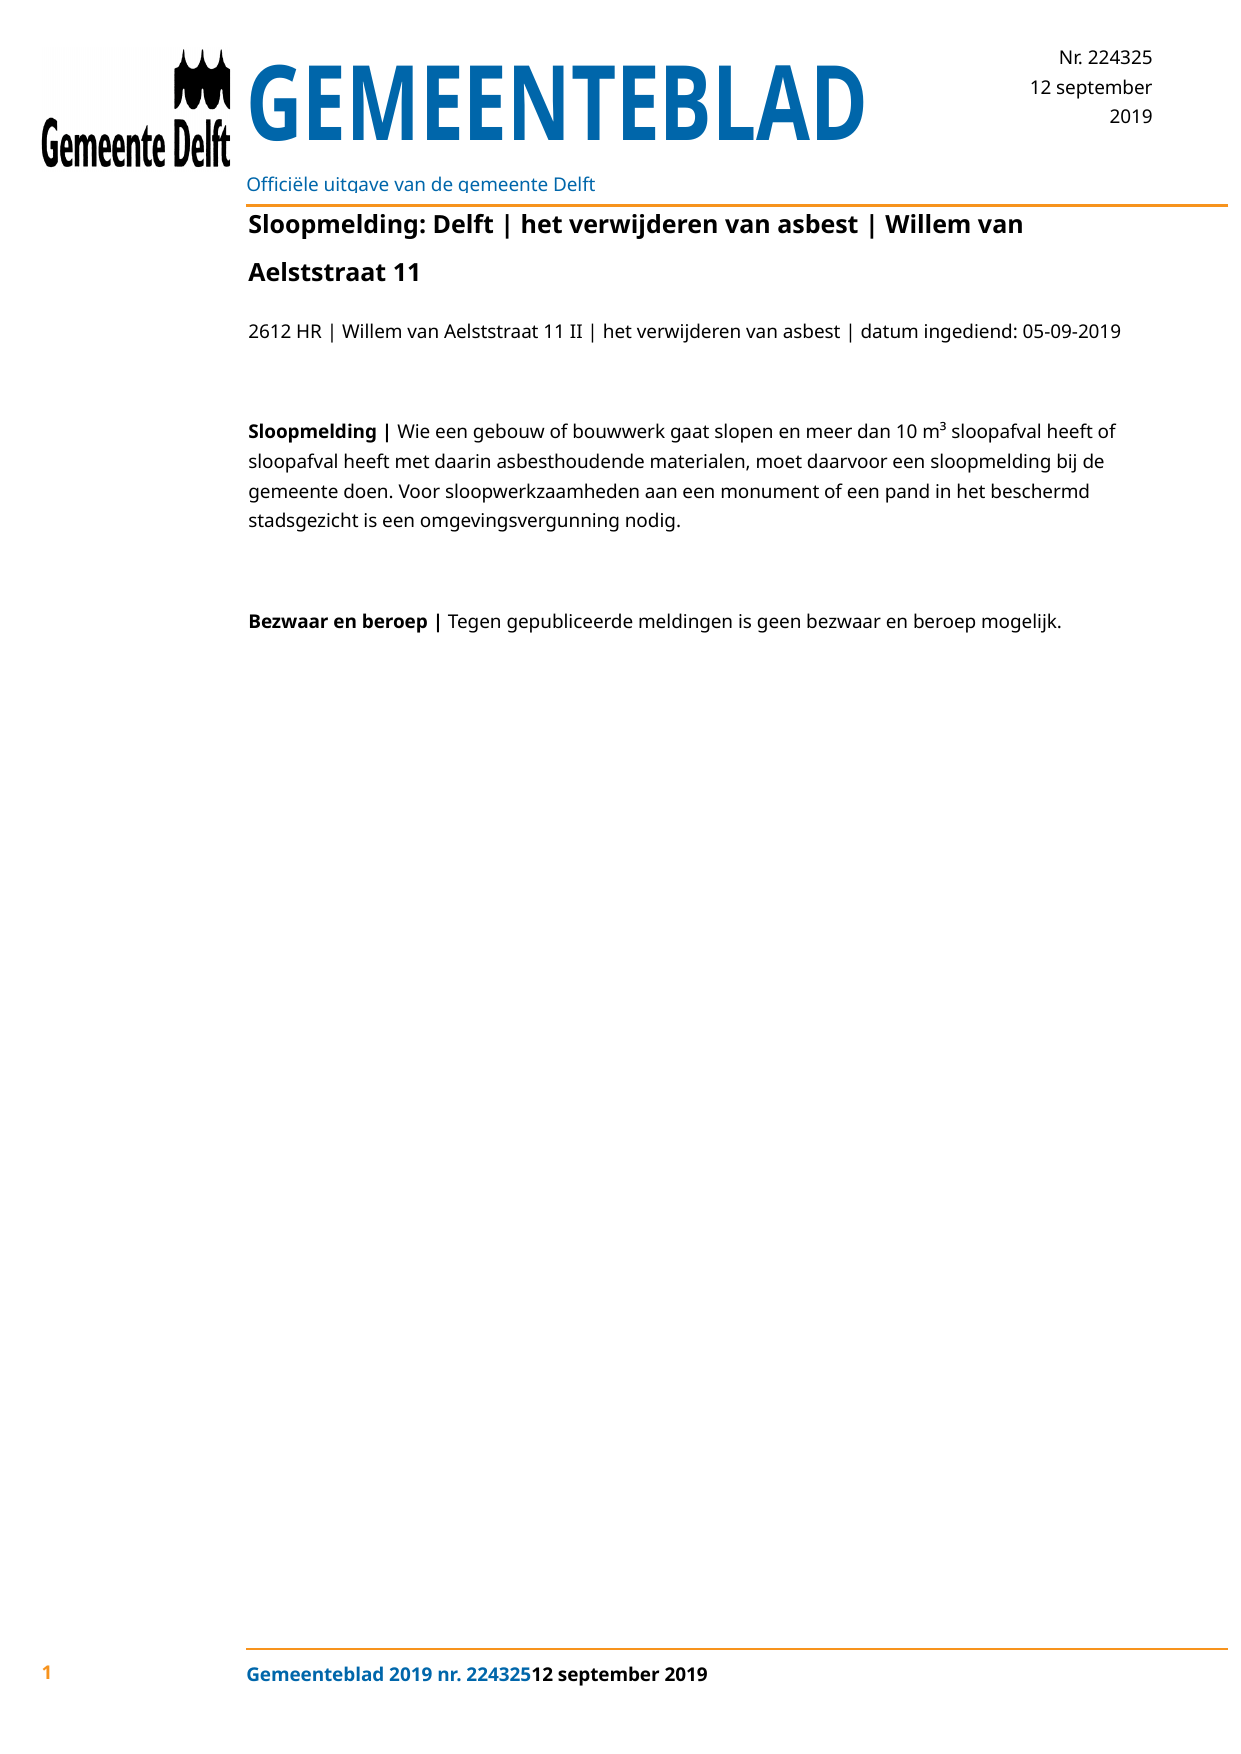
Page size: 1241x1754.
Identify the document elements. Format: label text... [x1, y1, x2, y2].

text 2612 HR | Willem van Aelststraat 11 II | het verwijderen van asbest | datum ingediend: 05-09-2019 [248, 318, 1152, 344]
text Sloopmelding | Wie een gebouw of bouwwerk gaat slopen en meer dan 10 m³ sloopafval heeft of sloopafval heeft met daarin asbesthoudende materialen, moet daarvoor een sloopmelding bij de gemeente doen. Voor sloopwerkzaamheden aan een monument of een pand in het beschermd stadsgezicht is een omgevingsvergunning nodig. [248, 419, 1152, 533]
text Sloopmelding: Delft | het verwijderen van asbest | Willem van Aelststraat 11 [248, 207, 1152, 288]
picture [41, 47, 231, 172]
text Bezwaar en beroep | Tegen gepubliceerde meldingen is geen bezwaar en beroep mogelijk. [248, 608, 1152, 634]
